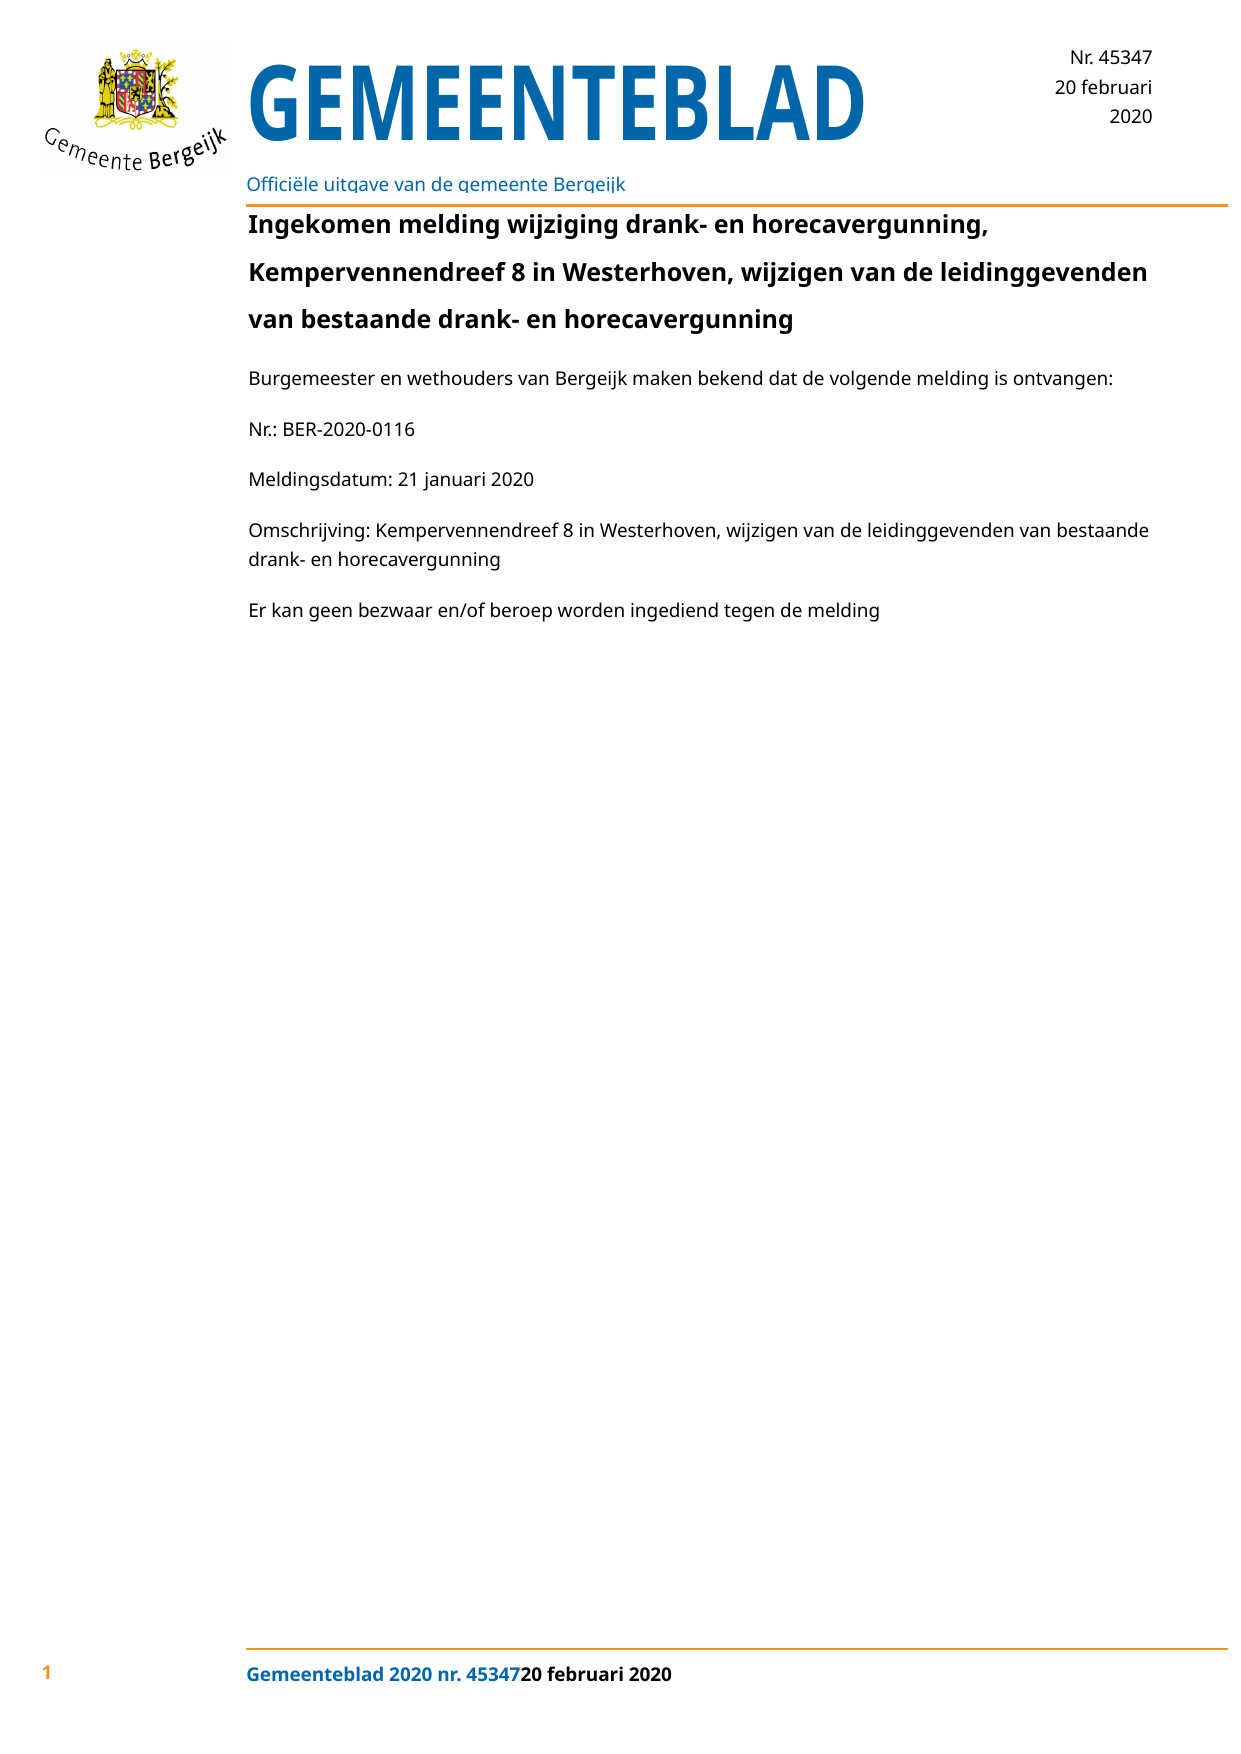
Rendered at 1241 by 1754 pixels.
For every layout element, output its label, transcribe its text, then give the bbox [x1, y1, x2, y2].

text Burgemeester en wethouders van Bergeijk maken bekend dat de volgende melding is ontvangen: [248, 366, 1152, 391]
text Omschrijving: Kempervennendreef 8 in Westerhoven, wijzigen van de leidinggevenden van bestaande drank- en horecavergunning [248, 517, 1152, 572]
picture [41, 47, 231, 172]
text Nr.: BER-2020-0116 [248, 416, 1152, 442]
text Ingekomen melding wijziging drank- en horecavergunning, Kempervennendreef 8 in Westerhoven, wijzigen van de leidinggevenden van bestaande drank- en horecavergunning [248, 207, 1152, 336]
text Meldingsdatum: 21 januari 2020 [248, 466, 1152, 492]
text Er kan geen bezwaar en/of beroep worden ingediend tegen de melding [248, 597, 1152, 622]
